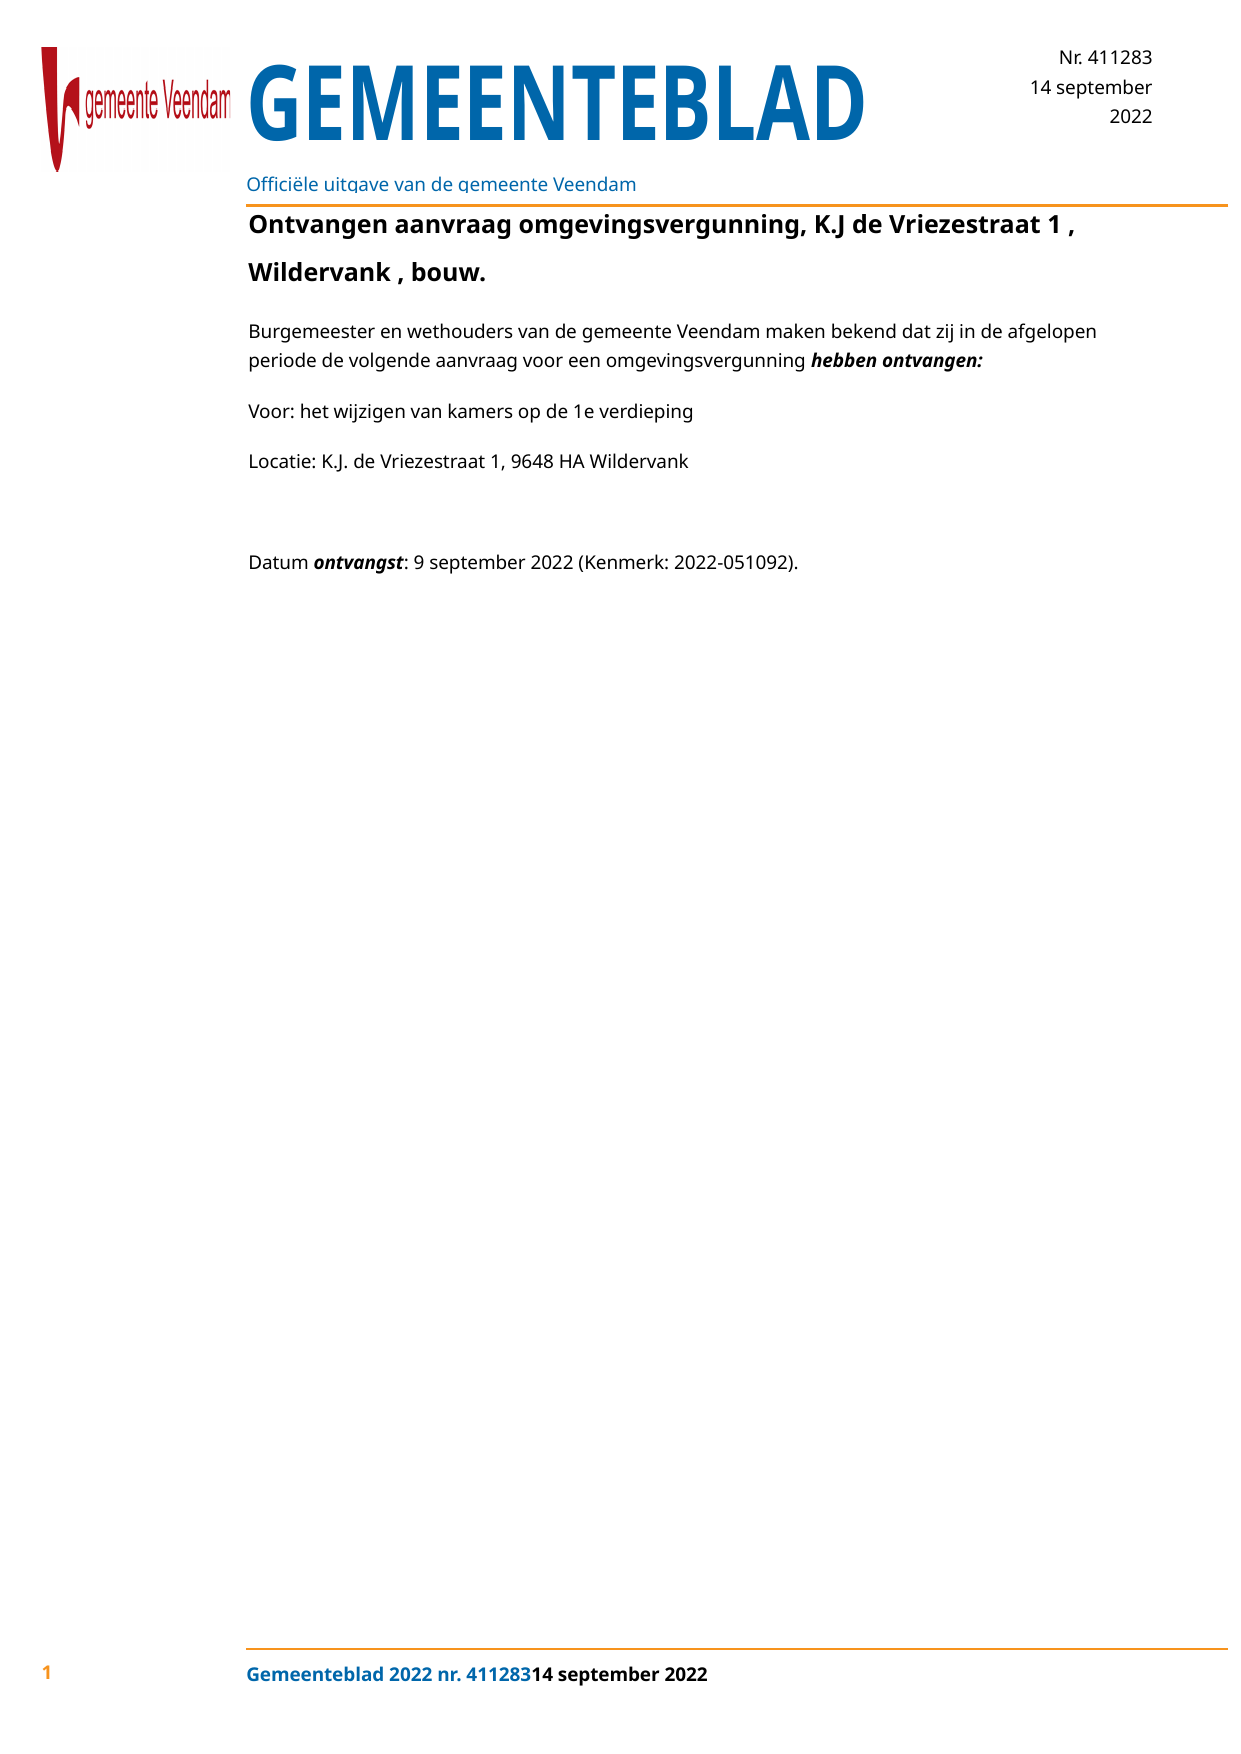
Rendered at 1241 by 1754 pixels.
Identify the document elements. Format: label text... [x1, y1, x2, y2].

picture [41, 47, 231, 172]
text Locatie: K.J. de Vriezestraat 1, 9648 HA Wildervank [248, 448, 1152, 474]
text Burgemeester en wethouders van de gemeente Veendam maken bekend dat zij in de afgelopen periode de volgende aanvraag voor een omgevingsvergunning hebben ontvangen: [248, 318, 1152, 373]
text Datum ontvangst: 9 september 2022 (Kenmerk: 2022-051092). [248, 549, 1152, 575]
text Ontvangen aanvraag omgevingsvergunning, K.J de Vriezestraat 1 , Wildervank , bouw. [248, 207, 1152, 288]
text Voor: het wijzigen van kamers op de 1e verdieping [248, 398, 1152, 424]
